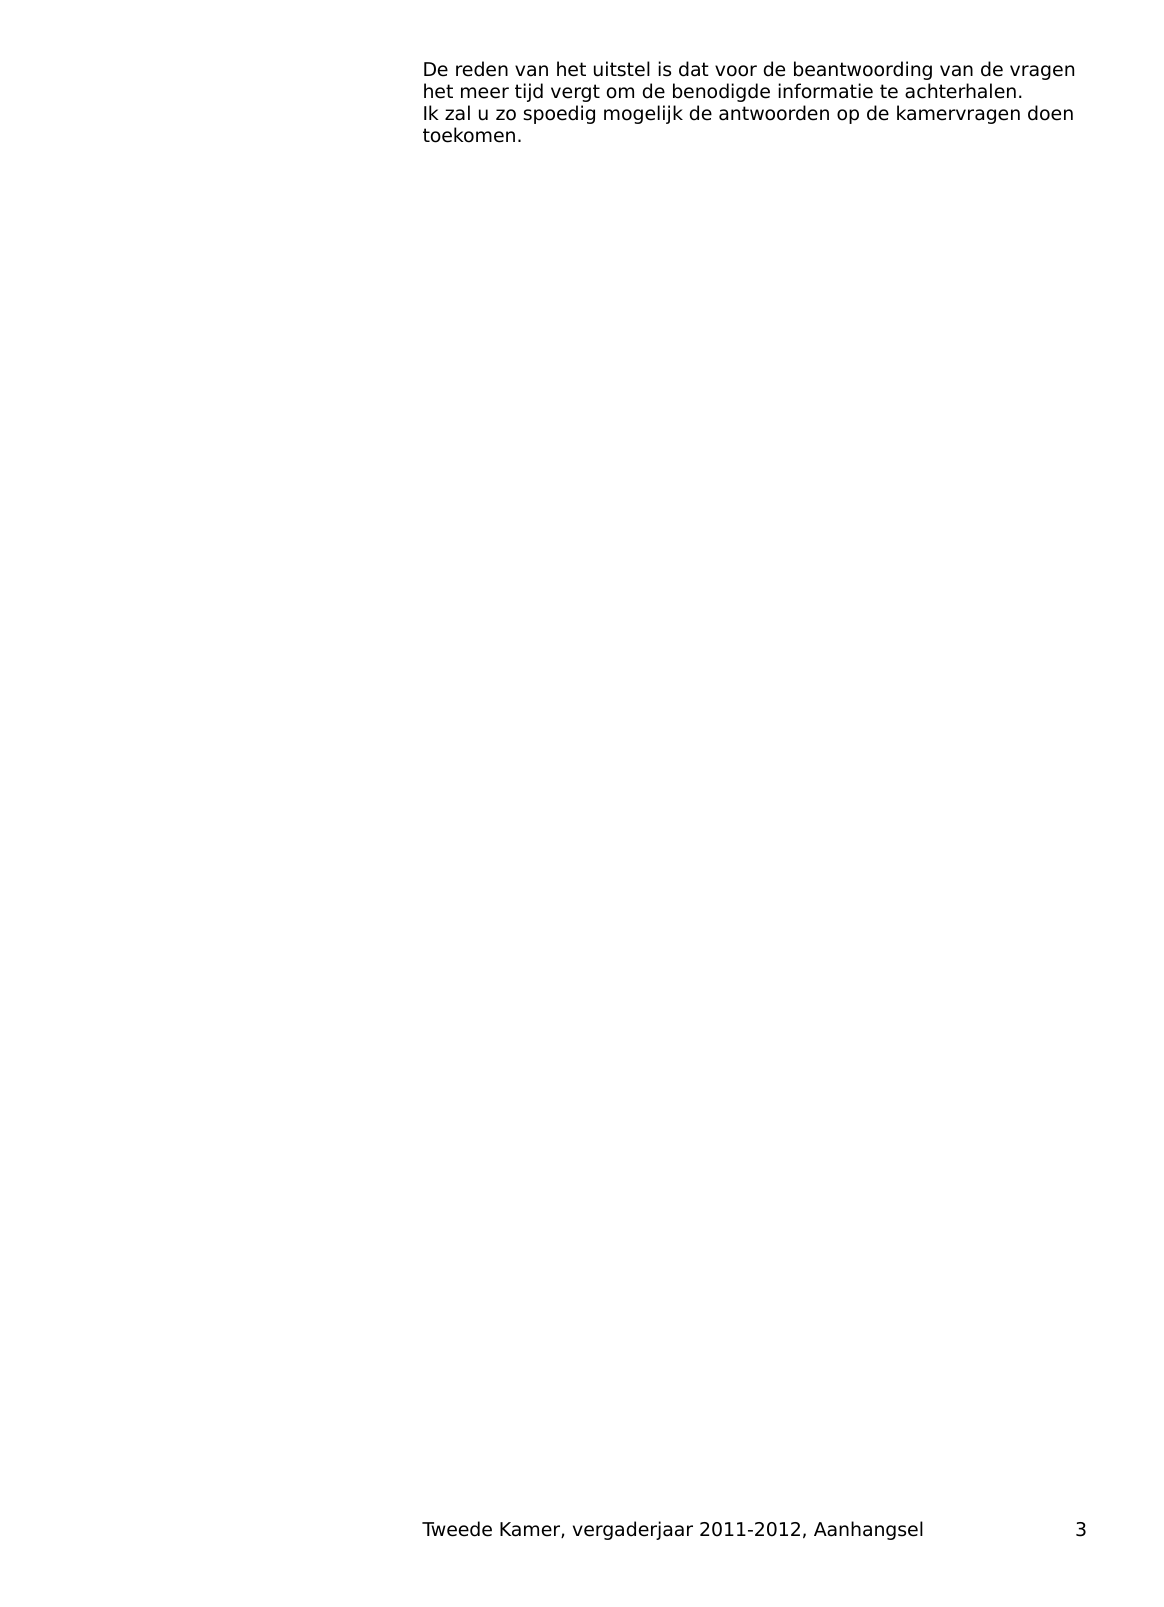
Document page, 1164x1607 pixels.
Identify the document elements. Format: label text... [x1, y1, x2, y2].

text Ik zal u zo spoedig mogelijk de antwoorden op de kamervragen doen toekomen. [422, 103, 1087, 147]
text De reden van het uitstel is dat voor de beantwoording van de vragen het meer tijd vergt om de benodigde informatie te achterhalen. [422, 59, 1087, 103]
